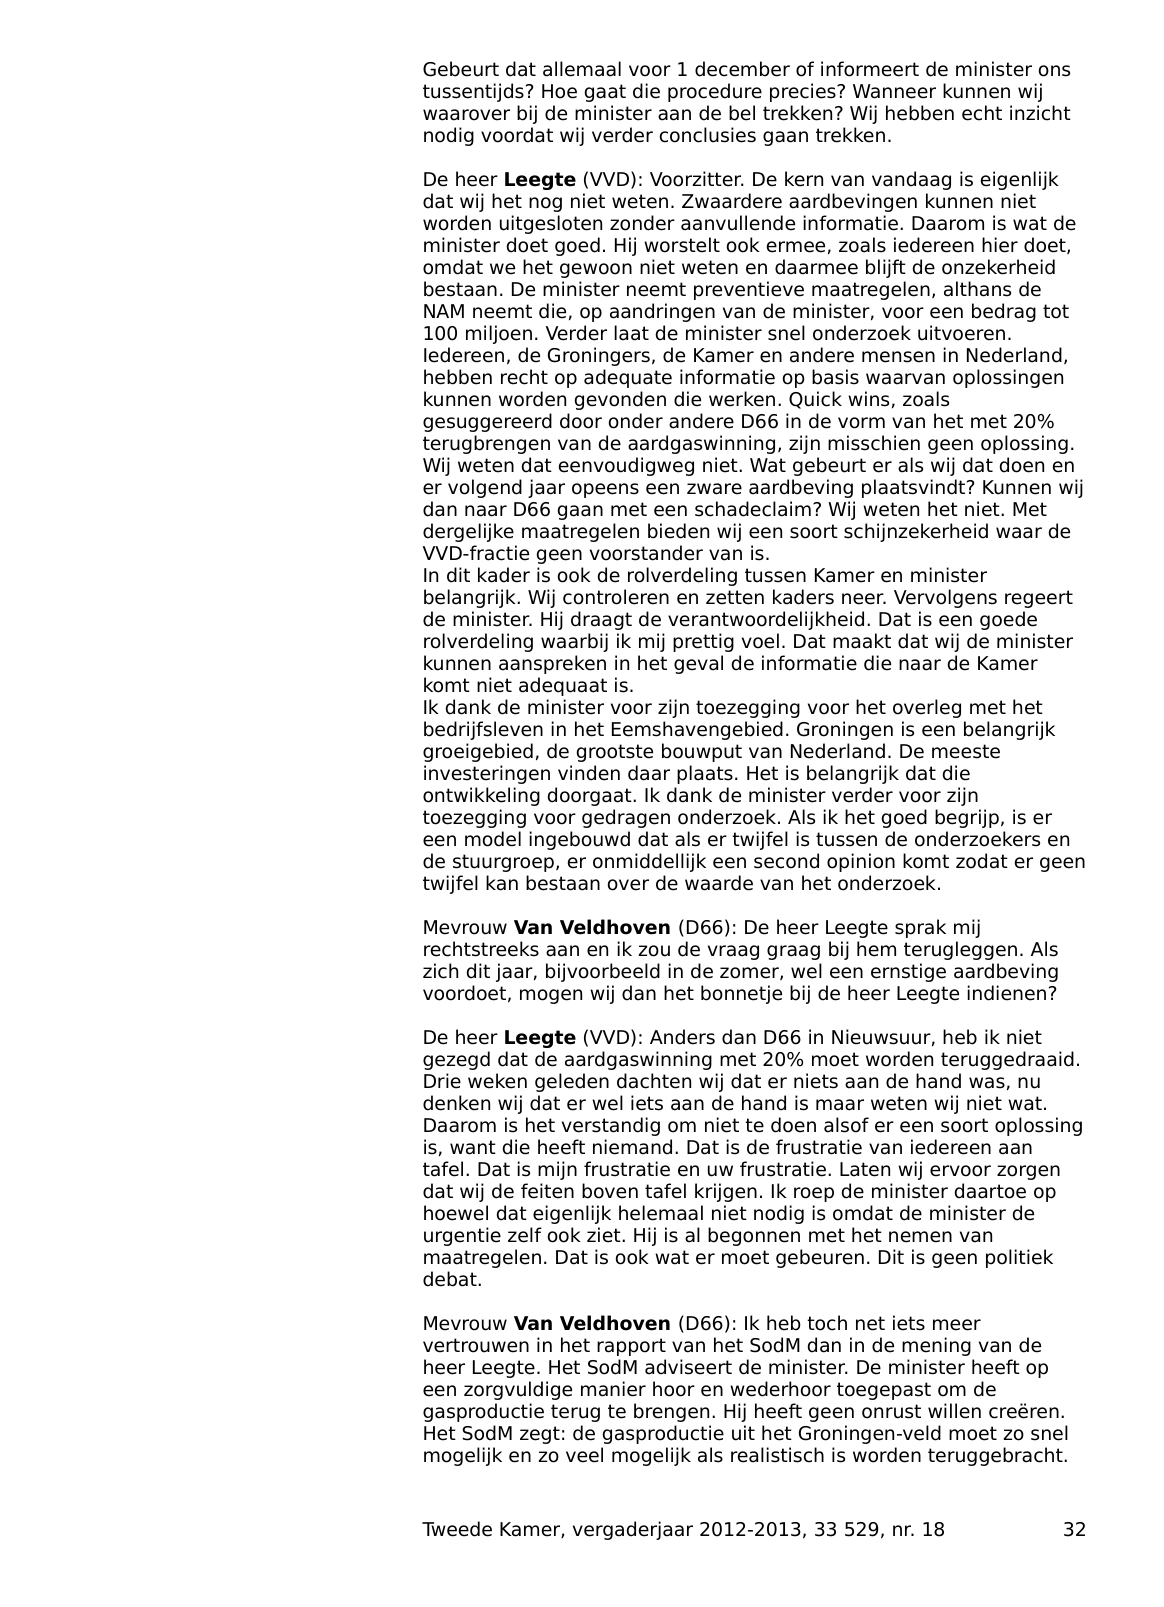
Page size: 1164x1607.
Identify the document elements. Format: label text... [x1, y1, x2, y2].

text Mevrouw Van Veldhoven (D66): De heer Leegte sprak mij rechtstreeks aan en ik zou de vraag graag bij hem terugleggen. Als zich dit jaar, bijvoorbeeld in de zomer, wel een ernstige aardbeving voordoet, mogen wij dan het bonnetje bij de heer Leegte indienen? [422, 917, 1087, 1004]
text De heer Leegte (VVD): Anders dan D66 in Nieuwsuur, heb ik niet gezegd dat de aardgaswinning met 20% moet worden teruggedraaid. Drie weken geleden dachten wij dat er niets aan de hand was, nu denken wij dat er wel iets aan de hand is maar weten wij niet wat. Daarom is het verstandig om niet te doen alsof er een soort oplossing is, want die heeft niemand. Dat is de frustratie van iedereen aan tafel. Dat is mijn frustratie en uw frustratie. Laten wij ervoor zorgen dat wij de feiten boven tafel krijgen. Ik roep de minister daartoe op hoewel dat eigenlijk helemaal niet nodig is omdat de minister de urgentie zelf ook ziet. Hij is al begonnen met het nemen van maatregelen. Dat is ook wat er moet gebeuren. Dit is geen politiek debat. [422, 1027, 1087, 1291]
text Mevrouw Van Veldhoven (D66): Ik heb toch net iets meer vertrouwen in het rapport van het SodM dan in de mening van de heer Leegte. Het SodM adviseert de minister. De minister heeft op een zorgvuldige manier hoor en wederhoor toegepast om de gasproductie terug te brengen. Hij heeft geen onrust willen creëren. Het SodM zegt: de gasproductie uit het Groningen-veld moet zo snel mogelijk en zo veel mogelijk als realistisch is worden teruggebracht. [422, 1313, 1087, 1467]
text Ik dank de minister voor zijn toezegging voor het overleg met het bedrijfsleven in het Eemshavengebied. Groningen is een belangrijk groeigebied, de grootste bouwput van Nederland. De meeste investeringen vinden daar plaats. Het is belangrijk dat die ontwikkeling doorgaat. Ik dank de minister verder voor zijn toezegging voor gedragen onderzoek. Als ik het goed begrijp, is er een model ingebouwd dat als er twijfel is tussen de onderzoekers en de stuurgroep, er onmiddellijk een second opinion komt zodat er geen twijfel kan bestaan over de waarde van het onderzoek. [422, 697, 1087, 894]
text Gebeurt dat allemaal voor 1 december of informeert de minister ons tussentijds? Hoe gaat die procedure precies? Wanneer kunnen wij waarover bij de minister aan de bel trekken? Wij hebben echt inzicht nodig voordat wij verder conclusies gaan trekken. [422, 59, 1087, 147]
text In dit kader is ook de rolverdeling tussen Kamer en minister belangrijk. Wij controleren en zetten kaders neer. Vervolgens regeert de minister. Hij draagt de verantwoordelijkheid. Dat is een goede rolverdeling waarbij ik mij prettig voel. Dat maakt dat wij de minister kunnen aanspreken in het geval de informatie die naar de Kamer komt niet adequaat is. [422, 565, 1087, 697]
text De heer Leegte (VVD): Voorzitter. De kern van vandaag is eigenlijk dat wij het nog niet weten. Zwaardere aardbevingen kunnen niet worden uitgesloten zonder aanvullende informatie. Daarom is wat de minister doet goed. Hij worstelt ook ermee, zoals iedereen hier doet, omdat we het gewoon niet weten en daarmee blijft de onzekerheid bestaan. De minister neemt preventieve maatregelen, althans de NAM neemt die, op aandringen van de minister, voor een bedrag tot 100 miljoen. Verder laat de minister snel onderzoek uitvoeren. Iedereen, de Groningers, de Kamer en andere mensen in Nederland, hebben recht op adequate informatie op basis waarvan oplossingen kunnen worden gevonden die werken. Quick wins, zoals gesuggereerd door onder andere D66 in de vorm van het met 20% terugbrengen van de aardgaswinning, zijn misschien geen oplossing. Wij weten dat eenvoudigweg niet. Wat gebeurt er als wij dat doen en er volgend jaar opeens een zware aardbeving plaatsvindt? Kunnen wij dan naar D66 gaan met een schadeclaim? Wij weten het niet. Met dergelijke maatregelen bieden wij een soort schijnzekerheid waar de VVD-fractie geen voorstander van is. [422, 169, 1087, 565]
